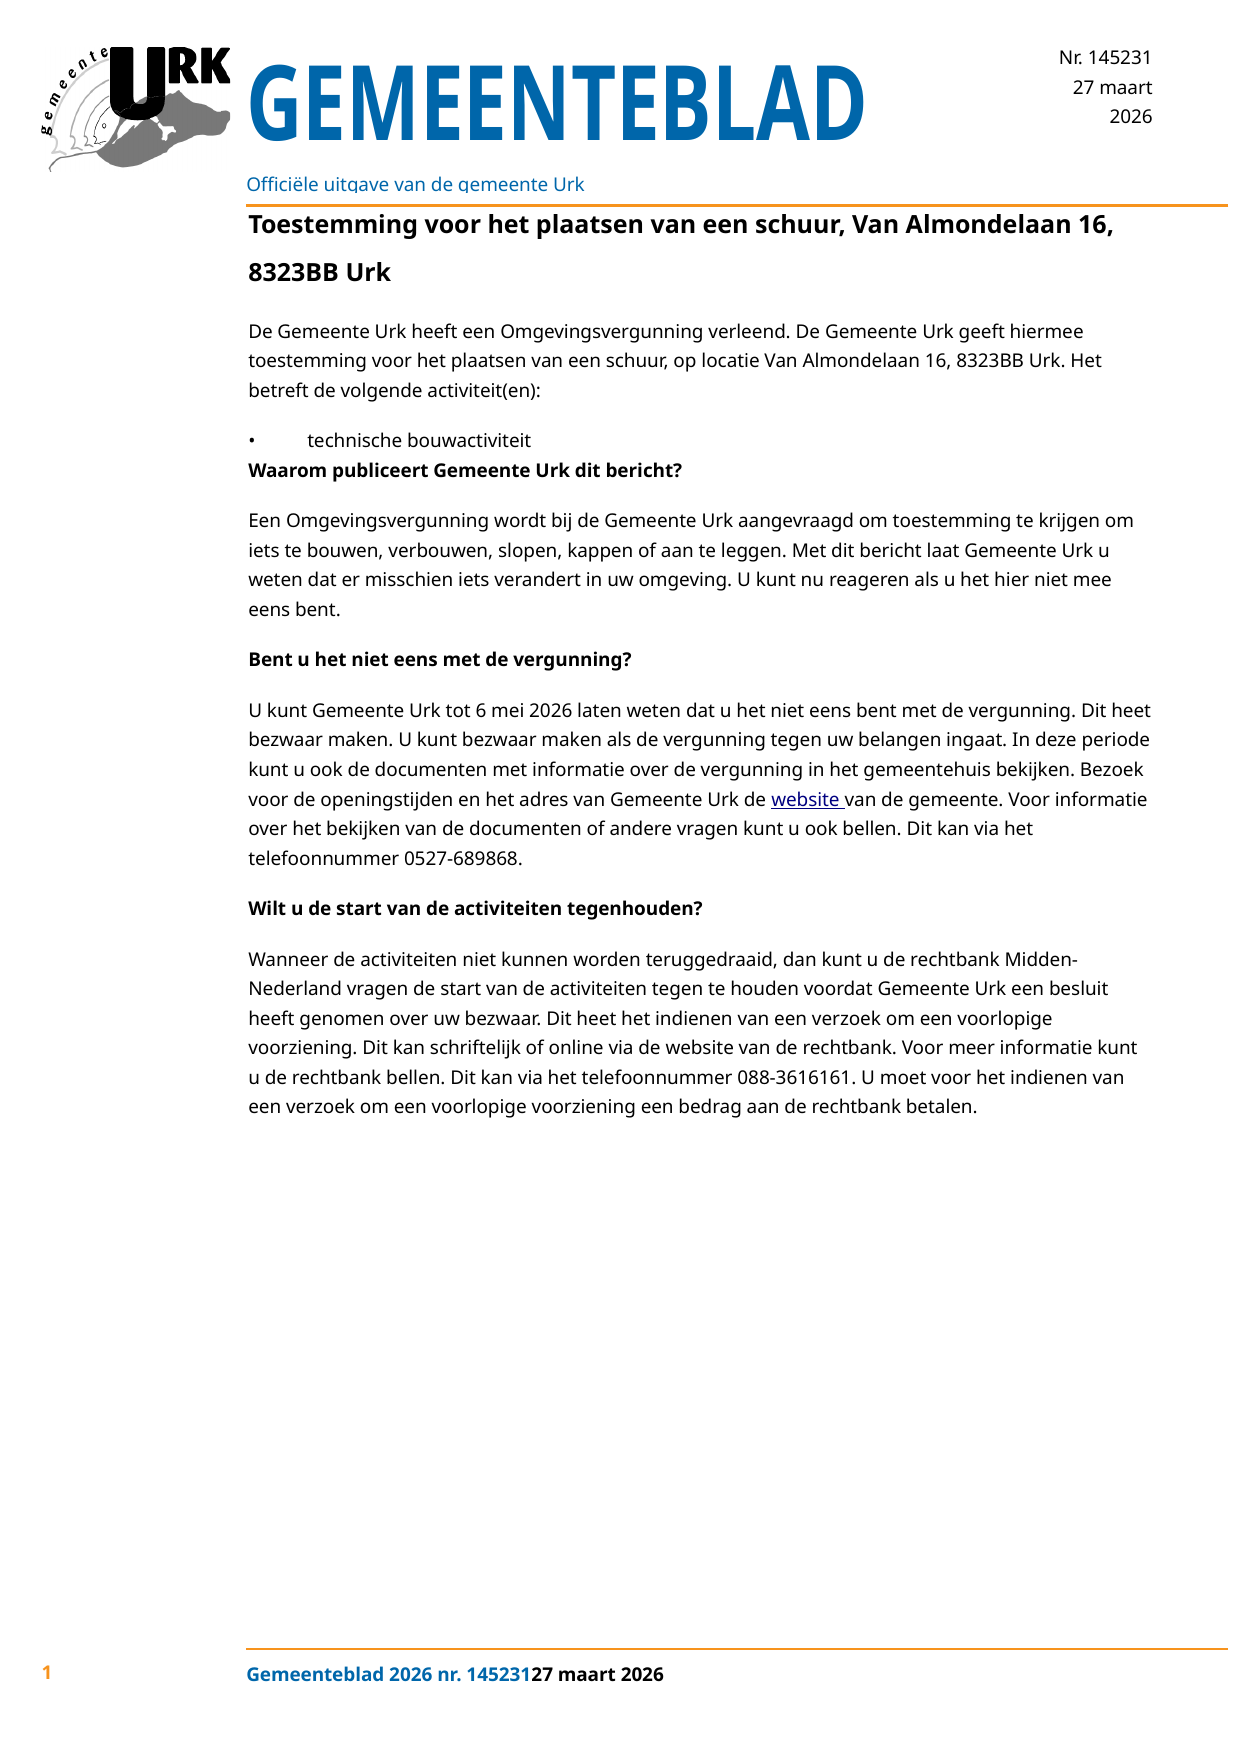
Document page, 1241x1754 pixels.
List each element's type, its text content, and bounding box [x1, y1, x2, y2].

list technische bouwactiviteit [248, 427, 1152, 453]
text U kunt Gemeente Urk tot 6 mei 2026 laten weten dat u het niet eens bent met de vergunning. Dit heet bezwaar maken. U kunt bezwaar maken als de vergunning tegen uw belangen ingaat. In deze periode kunt u ook de documenten met informatie over de vergunning in het gemeentehuis bekijken. Bezoek voor de openingstijden en het adres van Gemeente Urk de website van de gemeente. Voor informatie over het bekijken van de documenten of andere vragen kunt u ook bellen. Dit kan via het telefoonnummer 0527-689868. [248, 697, 1152, 871]
text Wilt u de start van de activiteiten tegenhouden? [248, 895, 1152, 921]
text Een Omgevingsvergunning wordt bij de Gemeente Urk aangevraagd om toestemming te krijgen om iets te bouwen, verbouwen, slopen, kappen of aan te leggen. Met dit bericht laat Gemeente Urk u weten dat er misschien iets verandert in uw omgeving. U kunt nu reageren als u het hier niet mee eens bent. [248, 507, 1152, 622]
picture [41, 47, 231, 172]
text Wanneer de activiteiten niet kunnen worden teruggedraaid, dan kunt u de rechtbank Midden-Nederland vragen de start van de activiteiten tegen te houden voordat Gemeente Urk een besluit heeft genomen over uw bezwaar. Dit heet het indienen van een verzoek om een voorlopige voorziening. Dit kan schriftelijk of online via de website van de rechtbank. Voor meer informatie kunt u de rechtbank bellen. Dit kan via het telefoonnummer 088-3616161. U moet voor het indienen van een verzoek om een voorlopige voorziening een bedrag aan de rechtbank betalen. [248, 946, 1152, 1119]
text Toestemming voor het plaatsen van een schuur, Van Almondelaan 16, 8323BB Urk [248, 207, 1152, 288]
text De Gemeente Urk heeft een Omgevingsvergunning verleend. De Gemeente Urk geeft hiermee toestemming voor het plaatsen van een schuur, op locatie Van Almondelaan 16, 8323BB Urk. Het betreft de volgende activiteit(en): [248, 318, 1152, 403]
text Waarom publiceert Gemeente Urk dit bericht? [248, 457, 1152, 483]
text Bent u het niet eens met de vergunning? [248, 647, 1152, 672]
